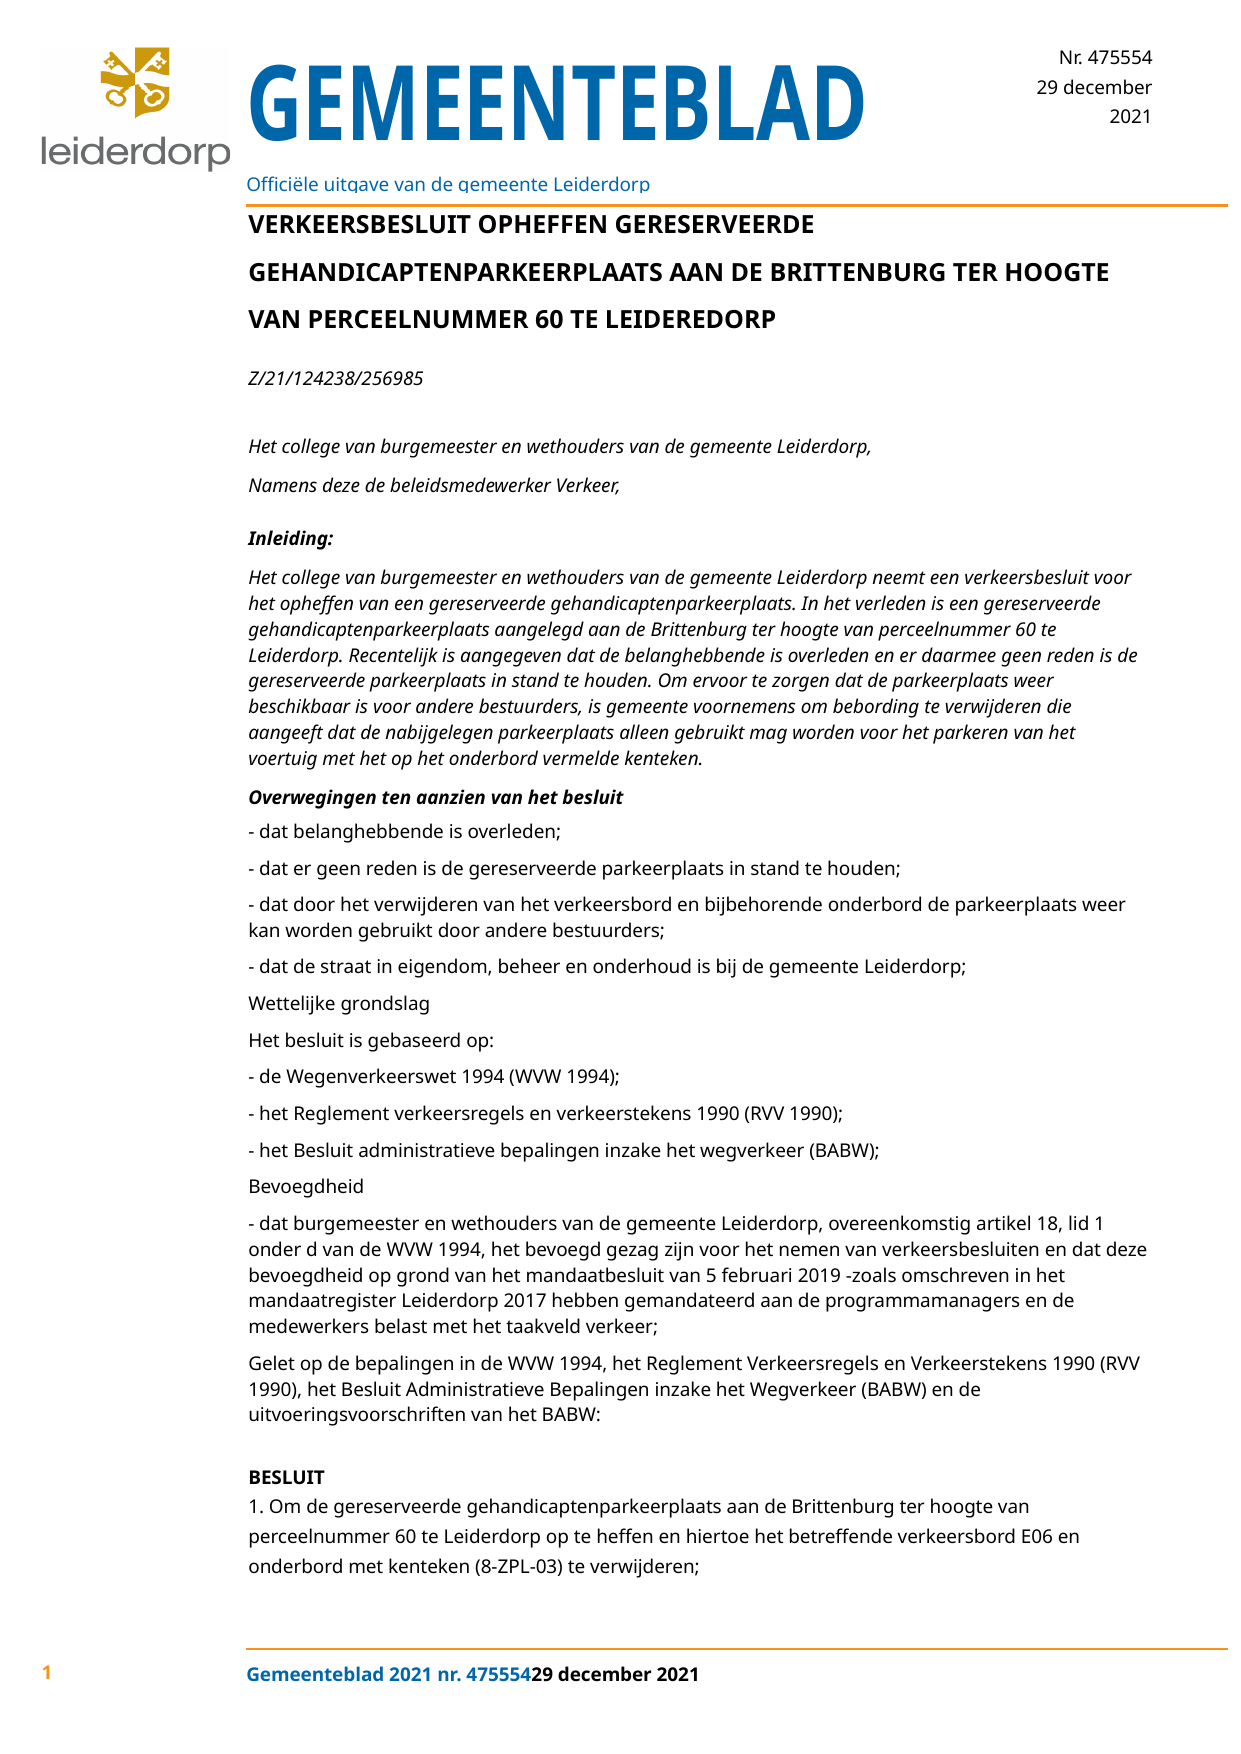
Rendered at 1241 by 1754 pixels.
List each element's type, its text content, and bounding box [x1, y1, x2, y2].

text Het college van burgemeester en wethouders van de gemeente Leiderdorp neemt een verkeersbesluit voor het opheffen van een gereserveerde gehandicaptenparkeerplaats. In het verleden is een gereserveerde gehandicaptenparkeerplaats aangelegd aan de Brittenburg ter hoogte van perceelnummer 60 te Leiderdorp. Recentelijk is aangegeven dat de belanghebbende is overleden en er daarmee geen reden is de gereserveerde parkeerplaats in stand te houden. Om ervoor te zorgen dat de parkeerplaats weer beschikbaar is voor andere bestuurders, is gemeente voornemens om bebording te verwijderen die aangeeft dat de nabijgelegen parkeerplaats alleen gebruikt mag worden voor het parkeren van het voertuig met het op het onderbord vermelde kenteken. [248, 564, 1152, 770]
text - dat burgemeester en wethouders van de gemeente Leiderdorp, overeenkomstig artikel 18, lid 1 onder d van de WVW 1994, het bevoegd gezag zijn voor het nemen van verkeersbesluiten en dat deze bevoegdheid op grond van het mandaatbesluit van 5 februari 2019 -zoals omschreven in het mandaatregister Leiderdorp 2017 hebben gemandateerd aan de programmamanagers en de medewerkers belast met het taakveld verkeer; [248, 1210, 1152, 1339]
picture [41, 47, 231, 172]
text - de Wegenverkeerswet 1994 (WVW 1994); [248, 1064, 1152, 1089]
text - het Reglement verkeersregels en verkeerstekens 1990 (RVV 1990); [248, 1100, 1152, 1126]
text - dat belanghebbende is overleden; [248, 818, 1152, 844]
text Gelet op de bepalingen in de WVW 1994, het Reglement Verkeersregels en Verkeerstekens 1990 (RVV 1990), het Besluit Administratieve Bepalingen inzake het Wegverkeer (BABW) en de uitvoeringsvoorschriften van het BABW: [248, 1350, 1152, 1427]
text Inleiding: [248, 525, 1152, 551]
text - het Besluit administratieve bepalingen inzake het wegverkeer (BABW); [248, 1137, 1152, 1163]
text - dat de straat in eigendom, beheer en onderhoud is bij de gemeente Leiderdorp; [248, 954, 1152, 979]
text Wettelijke grondslag [248, 990, 1152, 1016]
text Namens deze de beleidsmedewerker Verkeer, [248, 472, 1152, 498]
text Overwegingen ten aanzien van het besluit [248, 784, 1152, 810]
text - dat er geen reden is de gereserveerde parkeerplaats in stand te houden; [248, 855, 1152, 880]
text Het besluit is gebaseerd op: [248, 1027, 1152, 1053]
text Het college van burgemeester en wethouders van de gemeente Leiderdorp, [248, 433, 1152, 459]
text BESLUIT [248, 1464, 1152, 1490]
text Bevoegdheid [248, 1174, 1152, 1199]
text VERKEERSBESLUIT OPHEFFEN GERESERVEERDE GEHANDICAPTENPARKEERPLAATS AAN DE BRITTENBURG TER HOOGTE VAN PERCEELNUMMER 60 TE LEIDEREDORP [248, 207, 1152, 336]
text 1. Om de gereserveerde gehandicaptenparkeerplaats aan de Brittenburg ter hoogte van perceelnummer 60 te Leiderdorp op te heffen en hiertoe het betreffende verkeersbord E06 en onderbord met kenteken (8-ZPL-03) te verwijderen; [248, 1494, 1152, 1579]
text - dat door het verwijderen van het verkeersbord en bijbehorende onderbord de parkeerplaats weer kan worden gebruikt door andere bestuurders; [248, 891, 1152, 943]
text Z/21/124238/256985 [248, 366, 1152, 391]
